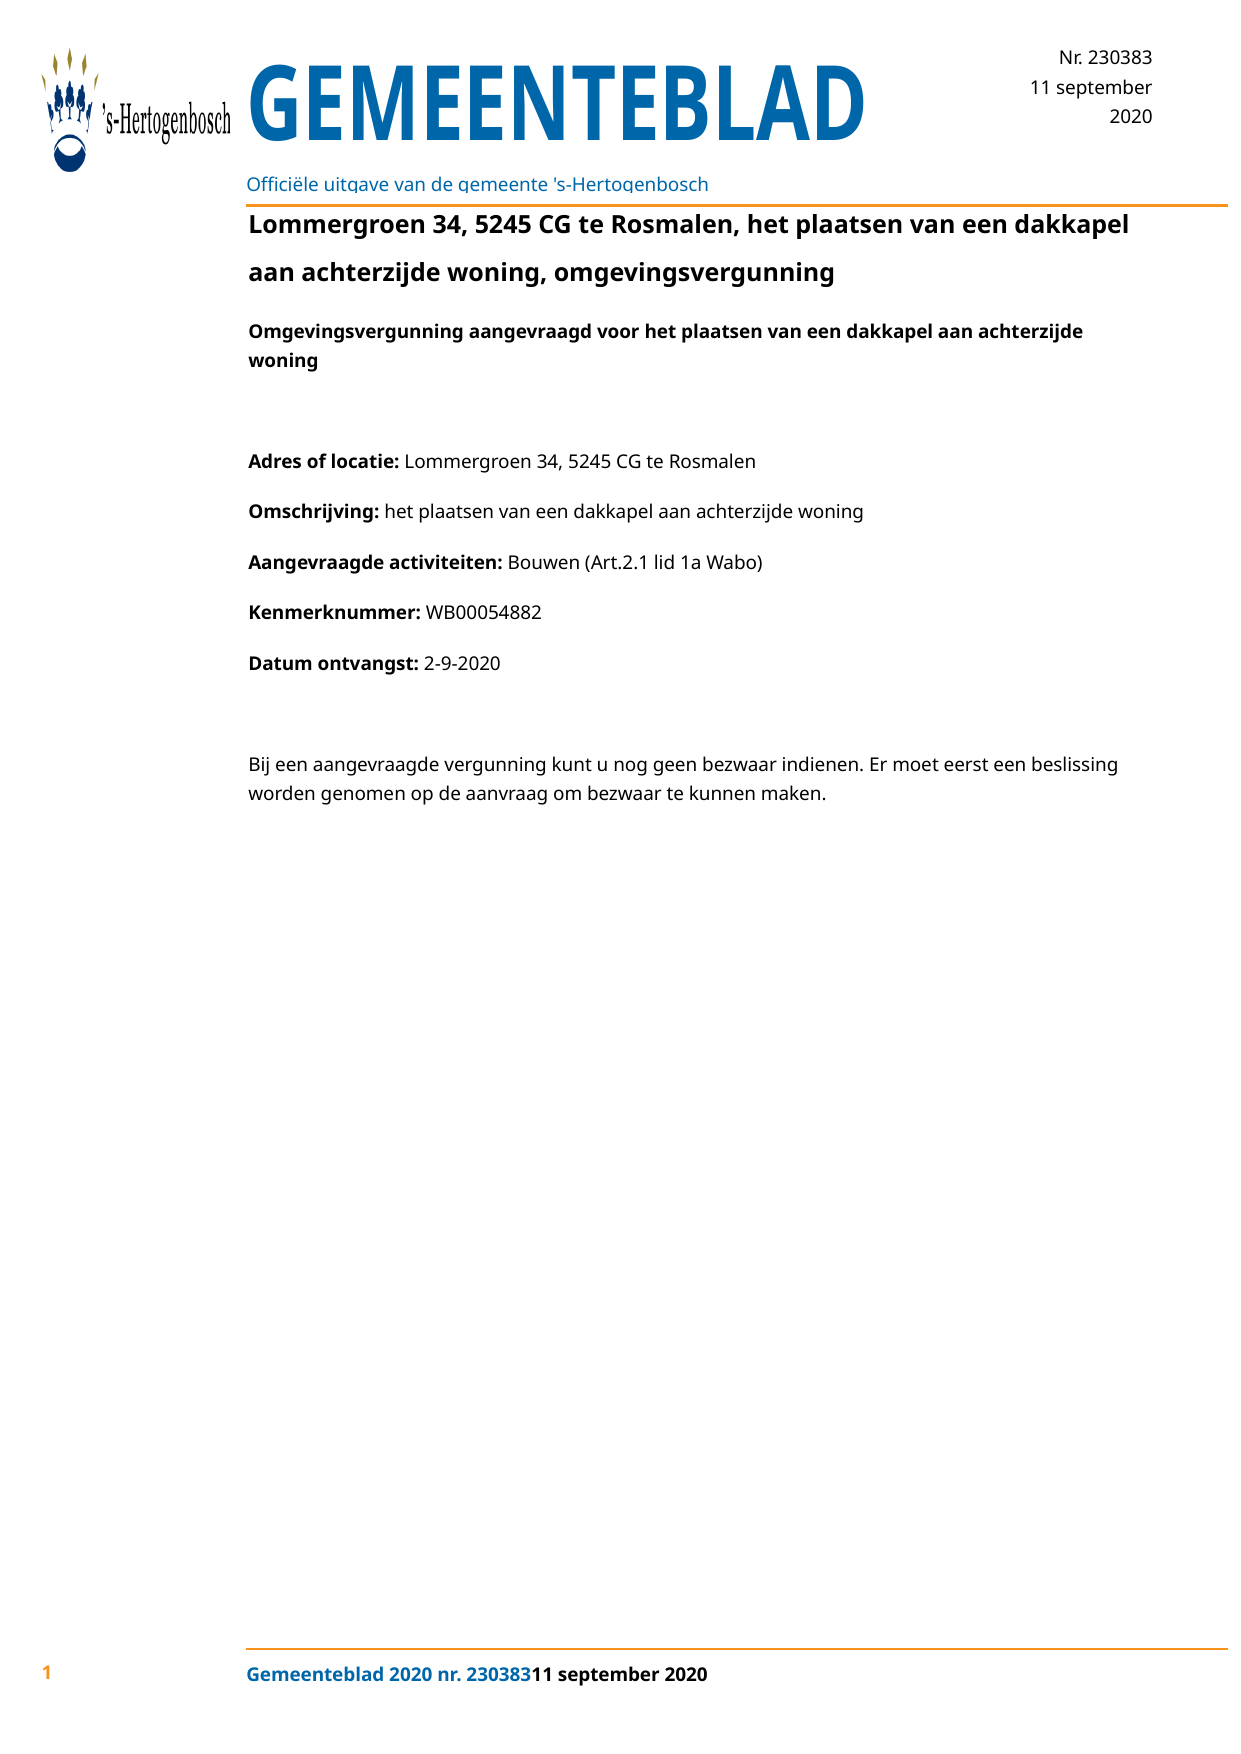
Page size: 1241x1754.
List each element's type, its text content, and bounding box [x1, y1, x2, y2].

picture [41, 47, 231, 172]
text Omschrijving: het plaatsen van een dakkapel aan achterzijde woning [248, 499, 1152, 524]
text Lommergroen 34, 5245 CG te Rosmalen, het plaatsen van een dakkapel aan achterzijde woning, omgevingsvergunning [248, 207, 1152, 288]
text Kenmerknummer: WB00054882 [248, 599, 1152, 625]
text Aangevraagde activiteiten: Bouwen (Art.2.1 lid 1a Wabo) [248, 549, 1152, 575]
text Adres of locatie: Lommergroen 34, 5245 CG te Rosmalen [248, 448, 1152, 474]
text Omgevingsvergunning aangevraagd voor het plaatsen van een dakkapel aan achterzijde woning [248, 318, 1152, 373]
text Datum ontvangst: 2-9-2020 [248, 650, 1152, 676]
text Bij een aangevraagde vergunning kunt u nog geen bezwaar indienen. Er moet eerst een beslissing worden genomen op de aanvraag om bezwaar te kunnen maken. [248, 751, 1152, 806]
